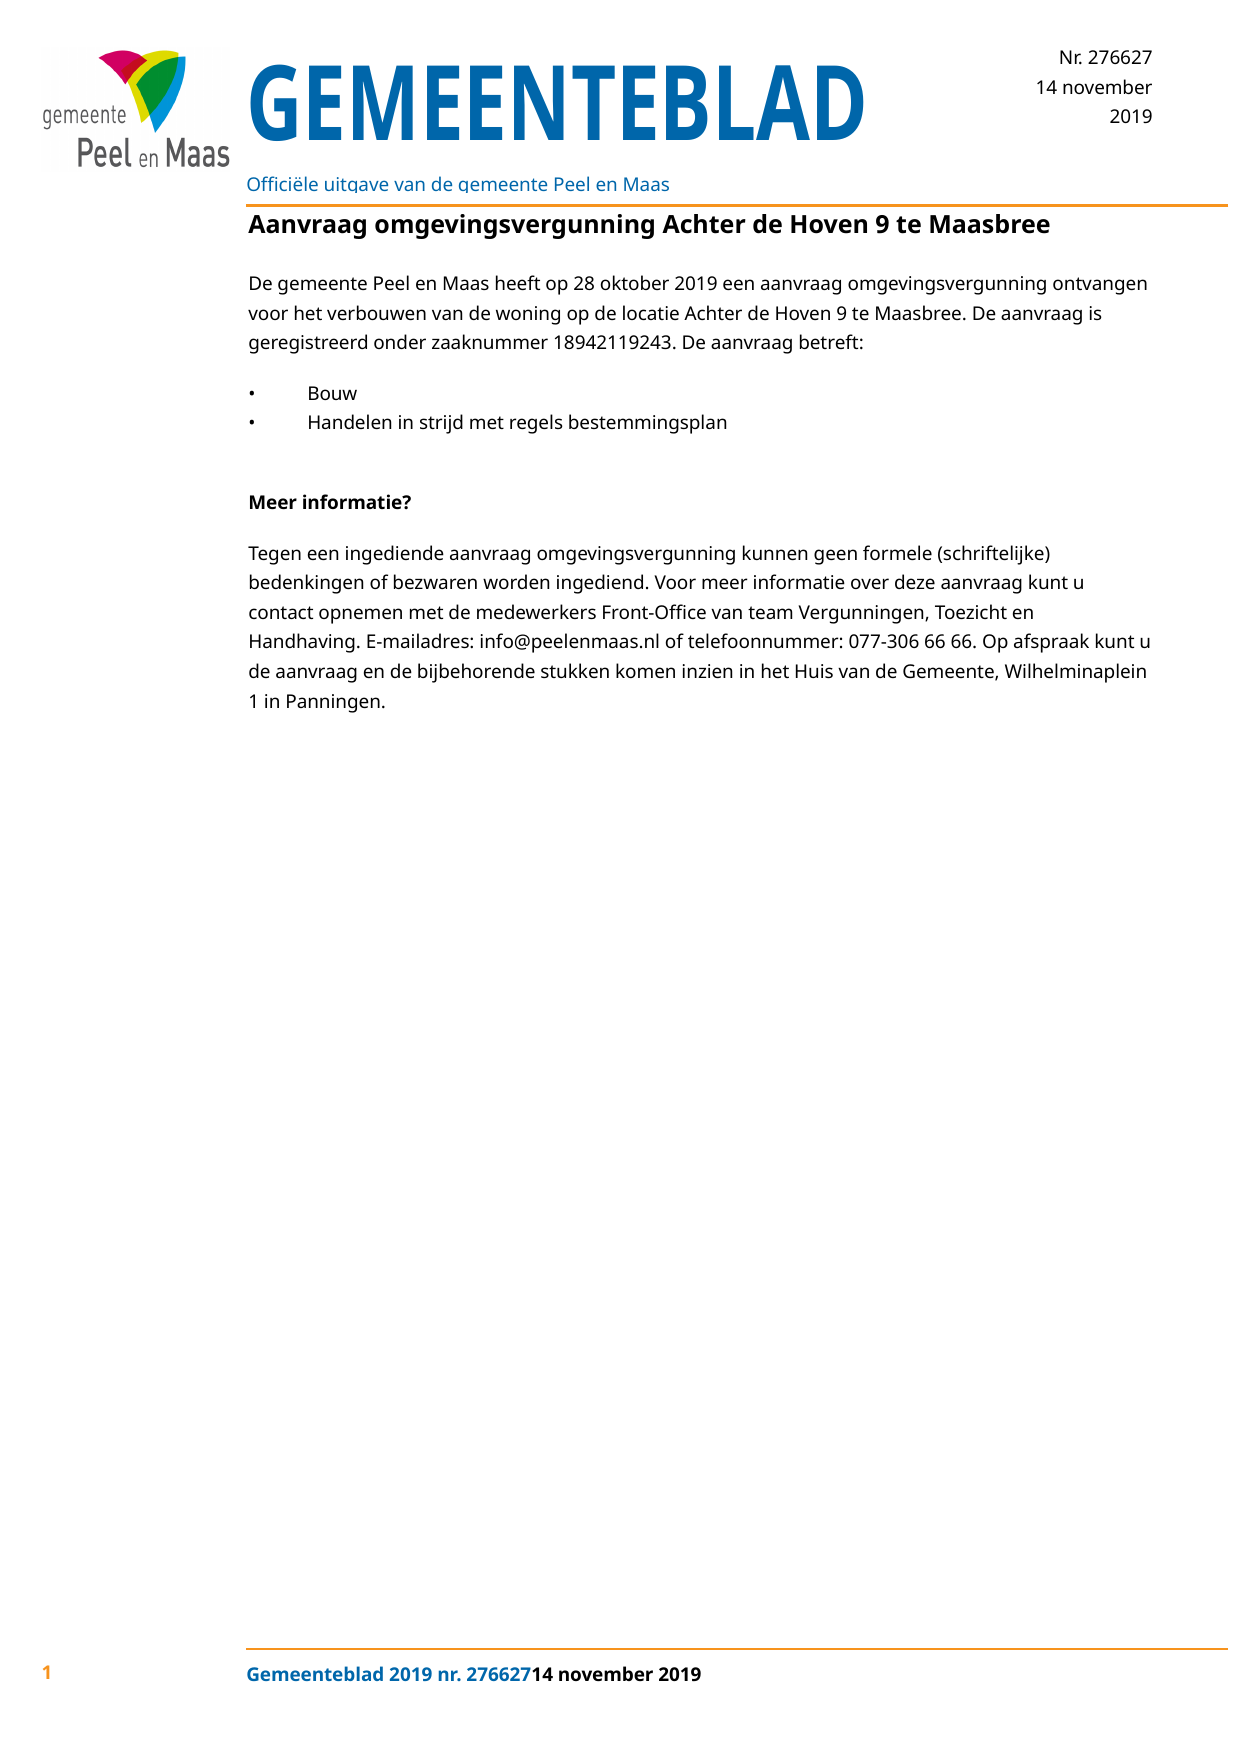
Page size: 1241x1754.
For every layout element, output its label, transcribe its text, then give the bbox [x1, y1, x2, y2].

text De gemeente Peel en Maas heeft op 28 oktober 2019 een aanvraag omgevingsvergunning ontvangen voor het verbouwen van de woning op de locatie Achter de Hoven 9 te Maasbree. De aanvraag is geregistreerd onder zaaknummer 18942119243. De aanvraag betreft: [248, 270, 1152, 355]
list Bouw [248, 380, 1152, 406]
picture [41, 47, 231, 172]
text Meer informatie? [248, 489, 1152, 515]
text Tegen een ingediende aanvraag omgevingsvergunning kunnen geen formele (schriftelijke) bedenkingen of bezwaren worden ingediend. Voor meer informatie over deze aanvraag kunt u contact opnemen met de medewerkers Front-Office van team Vergunningen, Toezicht en Handhaving. E-mailadres: info@peelenmaas.nl of telefoonnummer: 077-306 66 66. Op afspraak kunt u de aanvraag en de bijbehorende stukken komen inzien in het Huis van de Gemeente, Wilhelminaplein 1 in Panningen. [248, 540, 1152, 713]
text Aanvraag omgevingsvergunning Achter de Hoven 9 te Maasbree [248, 207, 1152, 241]
list Handelen in strijd met regels bestemmingsplan [248, 409, 1152, 435]
